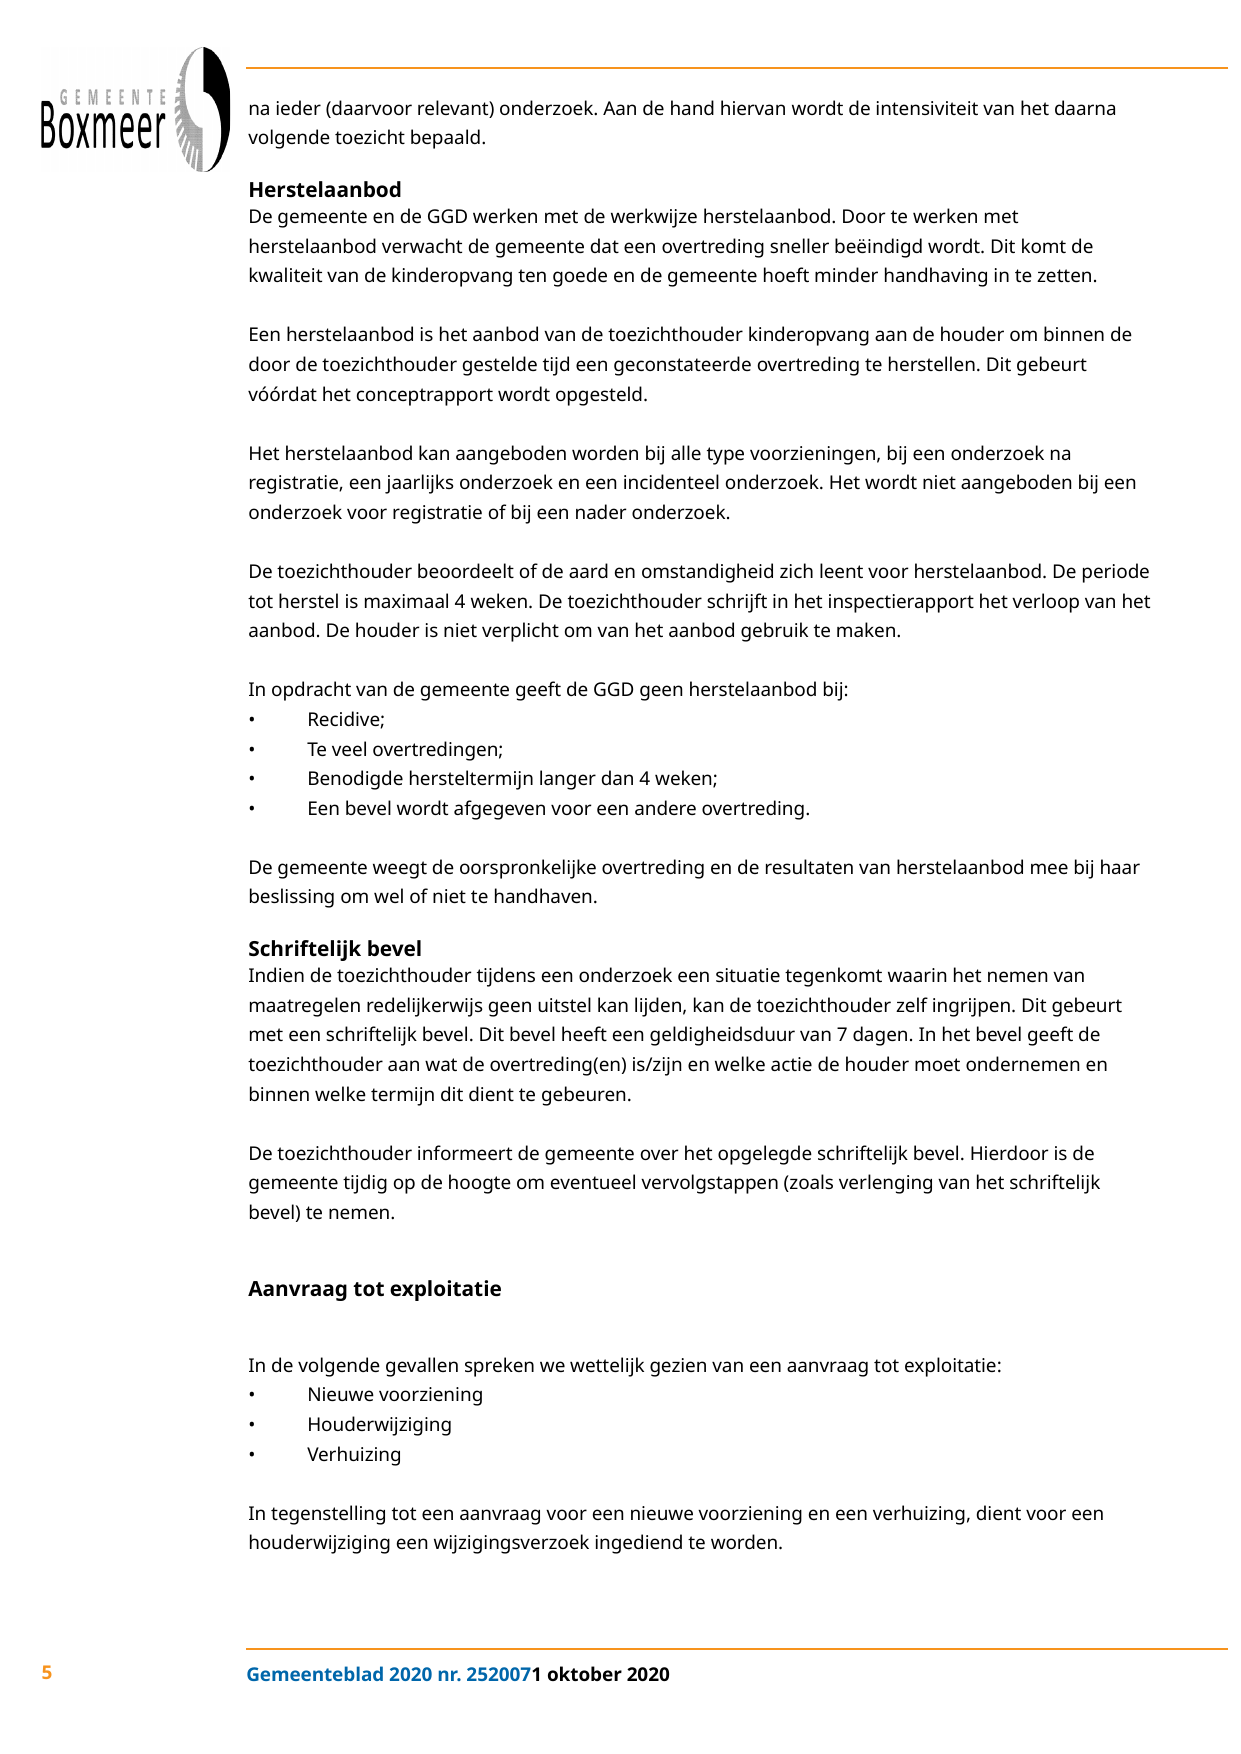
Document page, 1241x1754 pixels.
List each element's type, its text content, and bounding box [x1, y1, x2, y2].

text na ieder (daarvoor relevant) onderzoek. Aan de hand hiervan wordt de intensiviteit van het daarna volgende toezicht bepaald. [248, 95, 1152, 150]
text In de volgende gevallen spreken we wettelijk gezien van een aanvraag tot exploitatie: [248, 1352, 1152, 1378]
text De gemeente en de GGD werken met de werkwijze herstelaanbod. Door te werken met herstelaanbod verwacht de gemeente dat een overtreding sneller beëindigd wordt. Dit komt de kwaliteit van de kinderopvang ten goede en de gemeente hoeft minder handhaving in te zetten. [248, 203, 1152, 288]
text De toezichthouder informeert de gemeente over het opgelegde schriftelijk bevel. Hierdoor is de gemeente tijdig op de hoogte om eventueel vervolgstappen (zoals verlenging van het schriftelijk bevel) te nemen. [248, 1140, 1152, 1225]
text De gemeente weegt de oorspronkelijke overtreding en de resultaten van herstelaanbod mee bij haar beslissing om wel of niet te handhaven. [248, 854, 1152, 909]
text In opdracht van de gemeente geeft de GGD geen herstelaanbod bij: [248, 677, 1152, 702]
list Verhuizing [248, 1441, 1152, 1467]
text In tegenstelling tot een aanvraag voor een nieuwe voorziening en een verhuizing, dient voor een houderwijziging een wijzigingsverzoek ingediend te worden. [248, 1500, 1152, 1555]
picture [41, 47, 231, 172]
text Een herstelaanbod is het aanbod van de toezichthouder kinderopvang aan de houder om binnen de door de toezichthouder gestelde tijd een geconstateerde overtreding te herstellen. Dit gebeurt vóórdat het conceptrapport wordt opgesteld. [248, 322, 1152, 406]
list Nieuwe voorziening [248, 1382, 1152, 1407]
text Herstelaanbod [248, 175, 1152, 203]
text Indien de toezichthouder tijdens een onderzoek een situatie tegenkomt waarin het nemen van maatregelen redelijkerwijs geen uitstel kan lijden, kan de toezichthouder zelf ingrijpen. Dit gebeurt met een schriftelijk bevel. Dit bevel heeft een geldigheidsduur van 7 dagen. In het bevel geeft de toezichthouder aan wat de overtreding(en) is/zijn en welke actie de houder moet ondernemen en binnen welke termijn dit dient te gebeuren. [248, 962, 1152, 1107]
text Schriftelijk bevel [248, 934, 1152, 962]
list Benodigde hersteltermijn langer dan 4 weken; [248, 765, 1152, 791]
list Houderwijziging [248, 1411, 1152, 1437]
list Recidive; [248, 706, 1152, 732]
list Een bevel wordt afgegeven voor een andere overtreding. [248, 795, 1152, 821]
list Te veel overtredingen; [248, 736, 1152, 761]
text De toezichthouder beoordeelt of de aard en omstandigheid zich leent voor herstelaanbod. De periode tot herstel is maximaal 4 weken. De toezichthouder schrijft in het inspectierapport het verloop van het aanbod. De houder is niet verplicht om van het aanbod gebruik te maken. [248, 558, 1152, 643]
text Het herstelaanbod kan aangeboden worden bij alle type voorzieningen, bij een onderzoek na registratie, een jaarlijks onderzoek en een incidenteel onderzoek. Het wordt niet aangeboden bij een onderzoek voor registratie of bij een nader onderzoek. [248, 440, 1152, 525]
text Aanvraag tot exploitatie [248, 1274, 1152, 1303]
